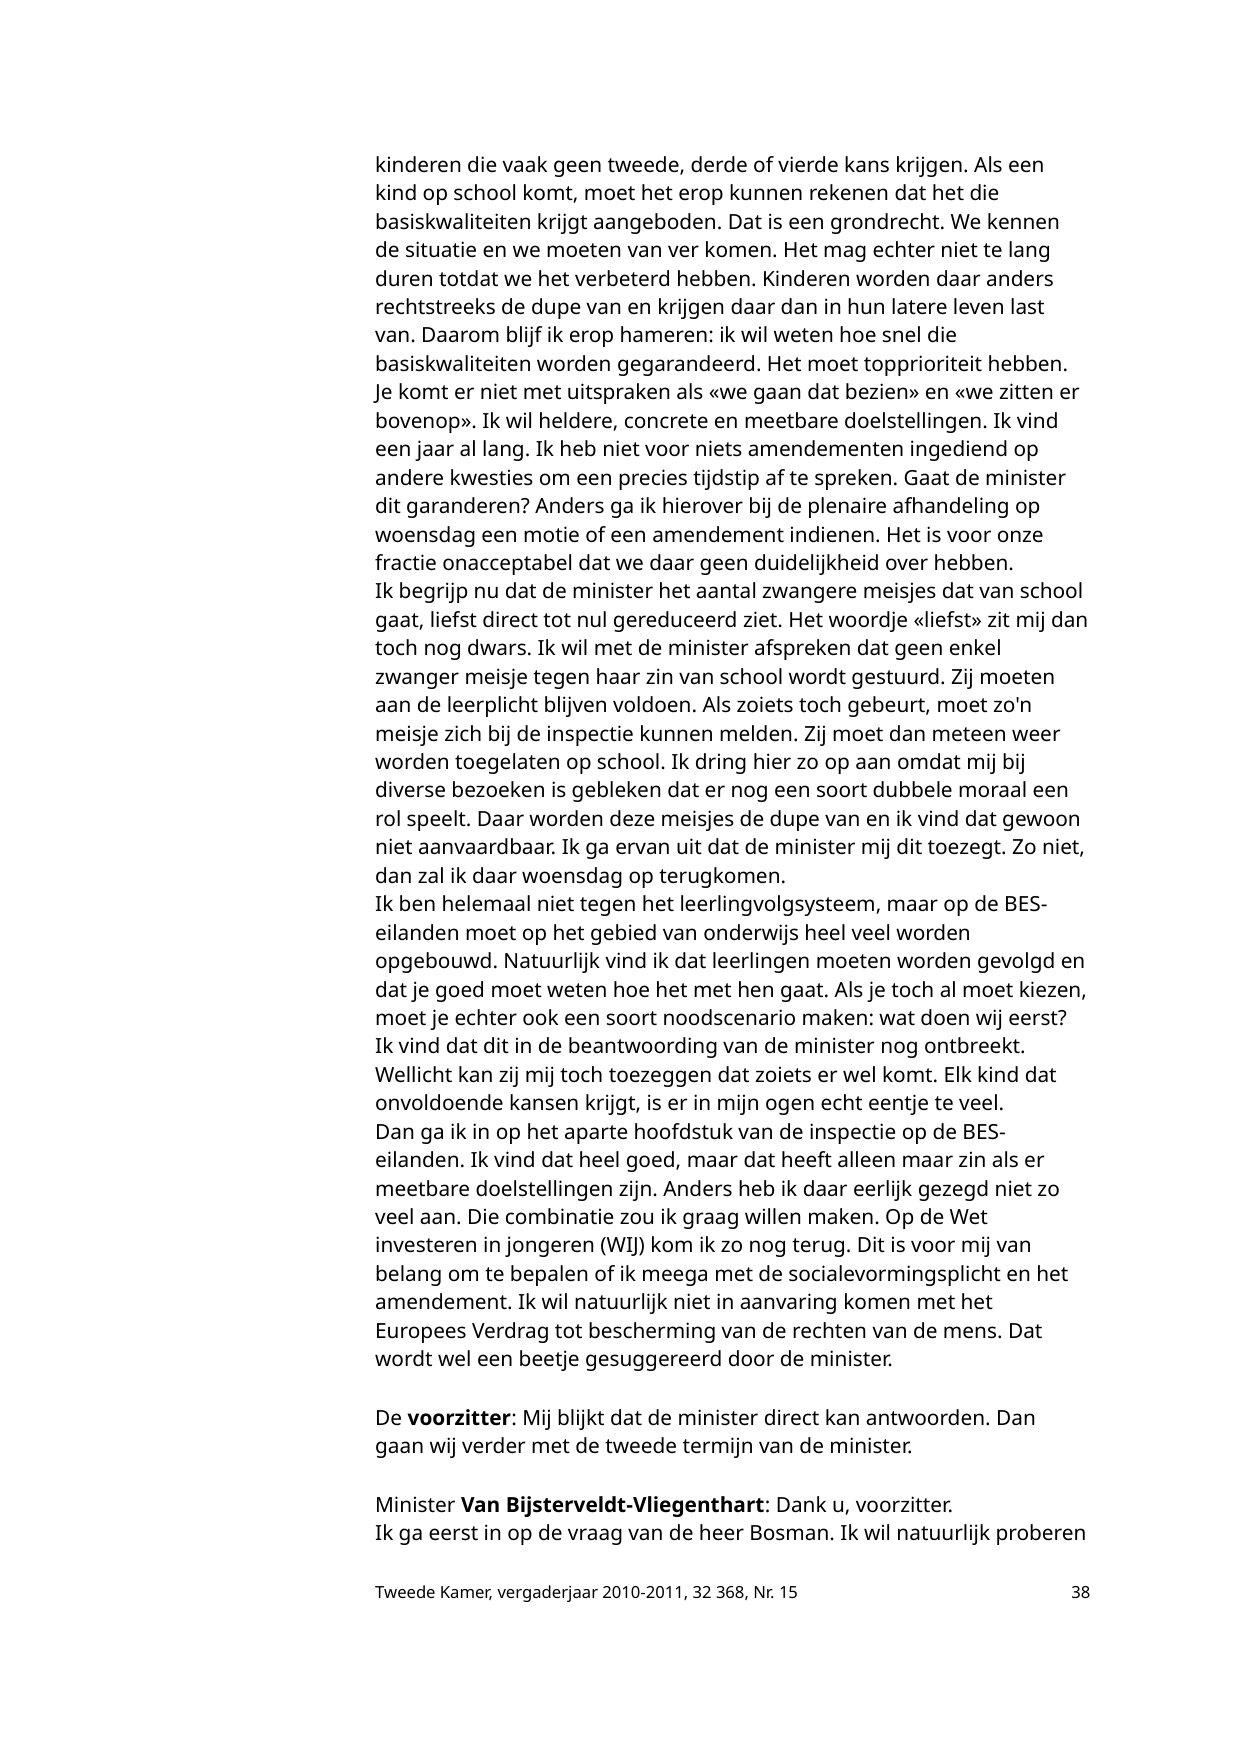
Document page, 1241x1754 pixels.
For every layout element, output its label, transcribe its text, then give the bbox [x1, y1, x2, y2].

text Ik begrijp nu dat de minister het aantal zwangere meisjes dat van school gaat, liefst direct tot nul gereduceerd ziet. Het woordje «liefst» zit mij dan toch nog dwars. Ik wil met de minister afspreken dat geen enkel zwanger meisje tegen haar zin van school wordt gestuurd. Zij moeten aan de leerplicht blijven voldoen. Als zoiets toch gebeurt, moet zo'n meisje zich bij de inspectie kunnen melden. Zij moet dan meteen weer worden toegelaten op school. Ik dring hier zo op aan omdat mij bij diverse bezoeken is gebleken dat er nog een soort dubbele moraal een rol speelt. Daar worden deze meisjes de dupe van en ik vind dat gewoon niet aanvaardbaar. Ik ga ervan uit dat de minister mij dit toezegt. Zo niet, dan zal ik daar woensdag op terugkomen. [375, 577, 1090, 889]
text kinderen die vaak geen tweede, derde of vierde kans krijgen. Als een kind op school komt, moet het erop kunnen rekenen dat het die basiskwaliteiten krijgt aangeboden. Dat is een grondrecht. We kennen de situatie en we moeten van ver komen. Het mag echter niet te lang duren totdat we het verbeterd hebben. Kinderen worden daar anders rechtstreeks de dupe van en krijgen daar dan in hun latere leven last van. Daarom blijf ik erop hameren: ik wil weten hoe snel die basiskwaliteiten worden gegarandeerd. Het moet topprioriteit hebben. Je komt er niet met uitspraken als «we gaan dat bezien» en «we zitten er bovenop». Ik wil heldere, concrete en meetbare doelstellingen. Ik vind een jaar al lang. Ik heb niet voor niets amendementen ingediend op andere kwesties om een precies tijdstip af te spreken. Gaat de minister dit garanderen? Anders ga ik hierover bij de plenaire afhandeling op woensdag een motie of een amendement indienen. Het is voor onze fractie onacceptabel dat we daar geen duidelijkheid over hebben. [375, 150, 1090, 577]
text Ik ben helemaal niet tegen het leerlingvolgsysteem, maar op de BES-eilanden moet op het gebied van onderwijs heel veel worden opgebouwd. Natuurlijk vind ik dat leerlingen moeten worden gevolgd en dat je goed moet weten hoe het met hen gaat. Als je toch al moet kiezen, moet je echter ook een soort noodscenario maken: wat doen wij eerst? Ik vind dat dit in de beantwoording van de minister nog ontbreekt. Wellicht kan zij mij toch toezeggen dat zoiets er wel komt. Elk kind dat onvoldoende kansen krijgt, is er in mijn ogen echt eentje te veel. [375, 889, 1090, 1117]
text De voorzitter: Mij blijkt dat de minister direct kan antwoorden. Dan gaan wij verder met de tweede termijn van de minister. [375, 1403, 1090, 1460]
text Ik ga eerst in op de vraag van de heer Bosman. Ik wil natuurlijk proberen [375, 1518, 1090, 1547]
text Dan ga ik in op het aparte hoofdstuk van de inspectie op de BES-eilanden. Ik vind dat heel goed, maar dat heeft alleen maar zin als er meetbare doelstellingen zijn. Anders heb ik daar eerlijk gezegd niet zo veel aan. Die combinatie zou ik graag willen maken. Op de Wet investeren in jongeren (WIJ) kom ik zo nog terug. Dit is voor mij van belang om te bepalen of ik meega met de socialevormingsplicht en het amendement. Ik wil natuurlijk niet in aanvaring komen met het Europees Verdrag tot bescherming van de rechten van de mens. Dat wordt wel een beetje gesuggereerd door de minister. [375, 1117, 1090, 1373]
text Minister Van Bijsterveldt-Vliegenthart: Dank u, voorzitter. [375, 1490, 1090, 1518]
